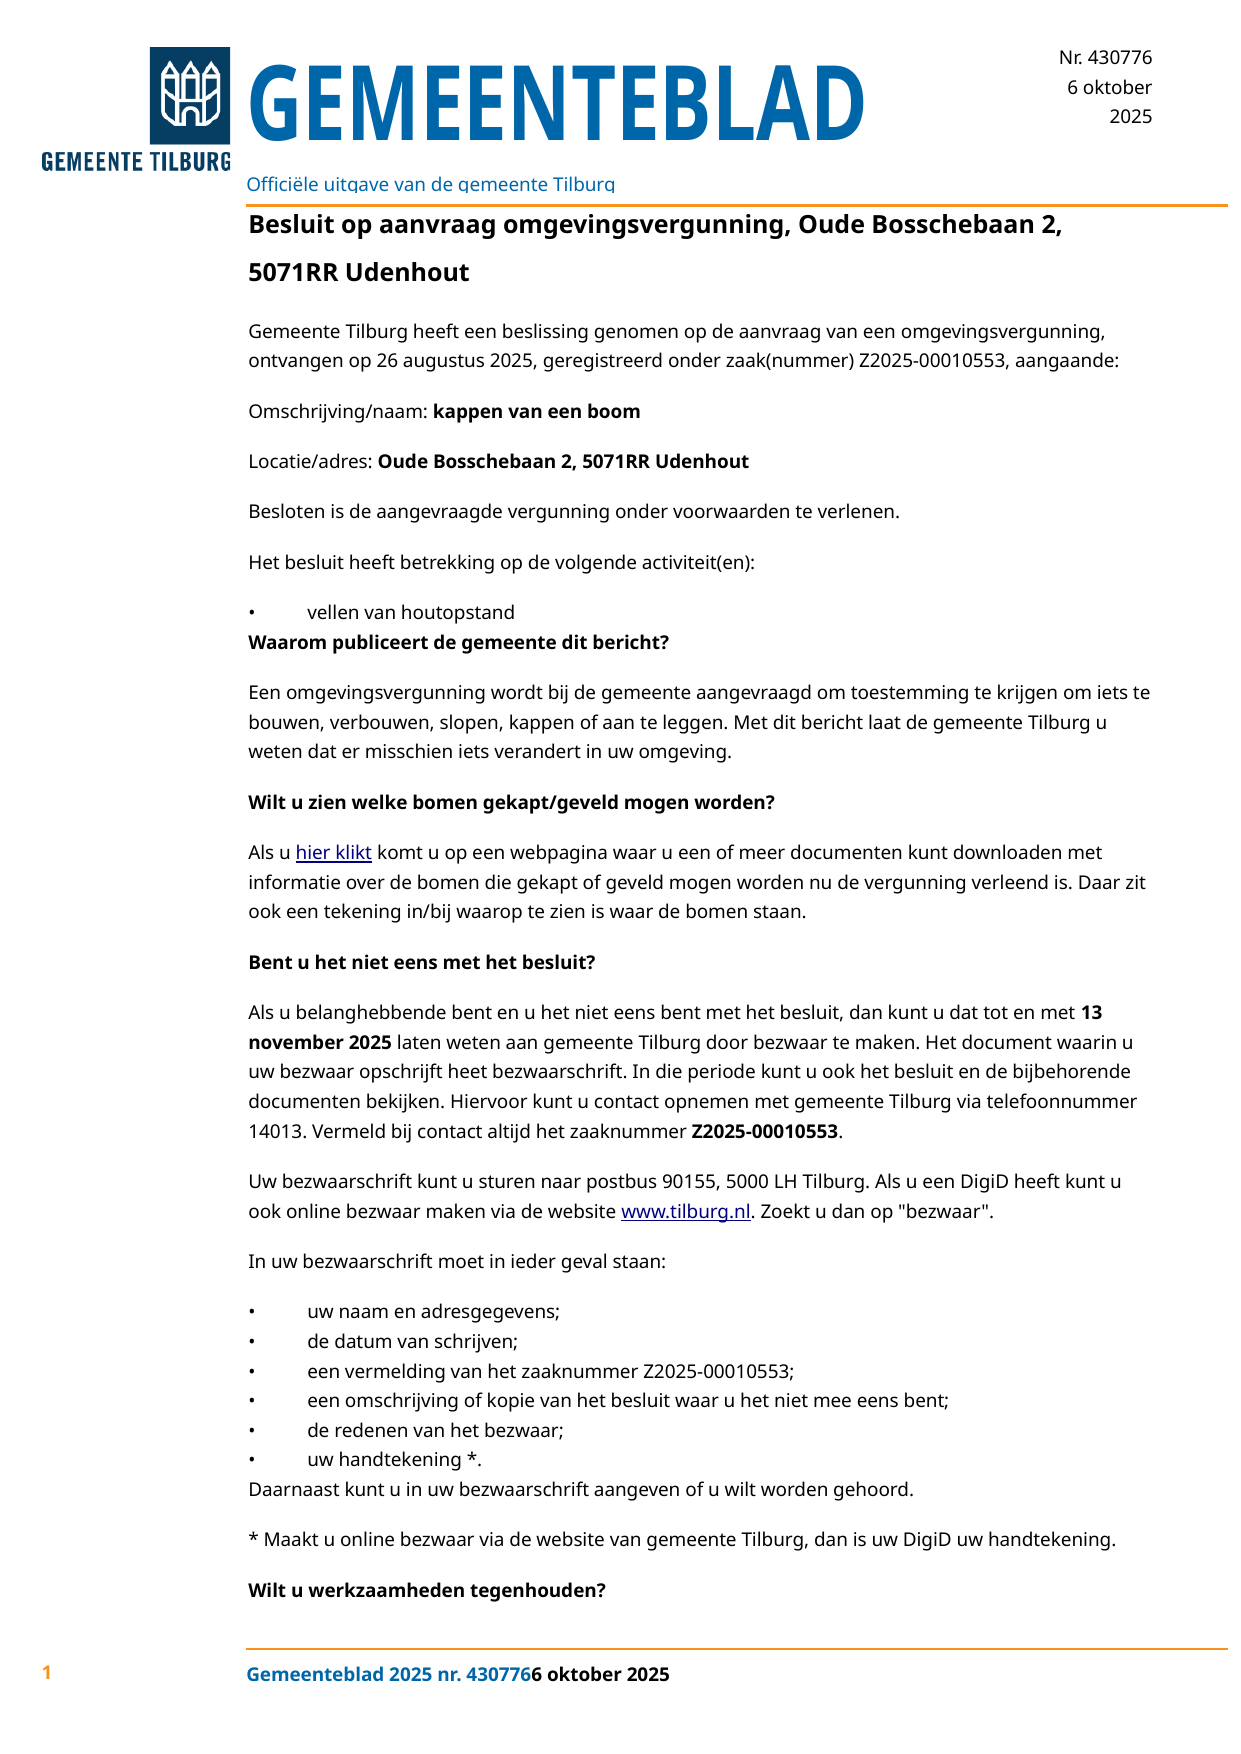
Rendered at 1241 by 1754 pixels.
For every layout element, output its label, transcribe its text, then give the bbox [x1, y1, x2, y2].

text Wilt u werkzaamheden tegenhouden? [248, 1577, 1152, 1603]
text Gemeente Tilburg heeft een beslissing genomen op de aanvraag van een omgevingsvergunning, ontvangen op 26 augustus 2025, geregistreerd onder zaak(nummer) Z2025-00010553, aangaande: [248, 318, 1152, 373]
text Waarom publiceert de gemeente dit bericht? [248, 629, 1152, 655]
text Als u belanghebbende bent en u het niet eens bent met het besluit, dan kunt u dat tot en met 13 november 2025 laten weten aan gemeente Tilburg door bezwaar te maken. Het document waarin u uw bezwaar opschrijft heet bezwaarschrift. In die periode kunt u ook het besluit en de bijbehorende documenten bekijken. Hiervoor kunt u contact opnemen met gemeente Tilburg via telefoonnummer 14013. Vermeld bij contact altijd het zaaknummer Z2025-00010553. [248, 999, 1152, 1144]
list de datum van schrijven; [248, 1328, 1152, 1354]
list de redenen van het bezwaar; [248, 1417, 1152, 1443]
text Het besluit heeft betrekking op de volgende activiteit(en): [248, 549, 1152, 575]
text Uw bezwaarschrift kunt u sturen naar postbus 90155, 5000 LH Tilburg. Als u een DigiD heeft kunt u ook online bezwaar maken via de website www.tilburg.nl. Zoekt u dan op "bezwaar". [248, 1168, 1152, 1224]
text Locatie/adres: Oude Bosschebaan 2, 5071RR Udenhout [248, 448, 1152, 474]
text Besluit op aanvraag omgevingsvergunning, Oude Bosschebaan 2, 5071RR Udenhout [248, 207, 1152, 288]
text Een omgevingsvergunning wordt bij de gemeente aangevraagd om toestemming te krijgen om iets te bouwen, verbouwen, slopen, kappen of aan te leggen. Met dit bericht laat de gemeente Tilburg u weten dat er misschien iets verandert in uw omgeving. [248, 679, 1152, 764]
list uw naam en adresgegevens; [248, 1299, 1152, 1324]
text Besloten is de aangevraagde vergunning onder voorwaarden te verlenen. [248, 499, 1152, 524]
list uw handtekening *. [248, 1447, 1152, 1472]
picture [41, 47, 231, 172]
text In uw bezwaarschrift moet in ieder geval staan: [248, 1248, 1152, 1274]
text Omschrijving/naam: kappen van een boom [248, 398, 1152, 424]
list een vermelding van het zaaknummer Z2025-00010553; [248, 1358, 1152, 1384]
text Wilt u zien welke bomen gekapt/geveld mogen worden? [248, 789, 1152, 815]
text * Maakt u online bezwaar via de website van gemeente Tilburg, dan is uw DigiD uw handtekening. [248, 1527, 1152, 1552]
text Als u hier klikt komt u op een webpagina waar u een of meer documenten kunt downloaden met informatie over de bomen die gekapt of geveld mogen worden nu de vergunning verleend is. Daar zit ook een tekening in/bij waarop te zien is waar de bomen staan. [248, 839, 1152, 924]
text Bent u het niet eens met het besluit? [248, 949, 1152, 975]
list vellen van houtopstand [248, 599, 1152, 625]
text Daarnaast kunt u in uw bezwaarschrift aangeven of u wilt worden gehoord. [248, 1476, 1152, 1502]
list een omschrijving of kopie van het besluit waar u het niet mee eens bent; [248, 1387, 1152, 1413]
